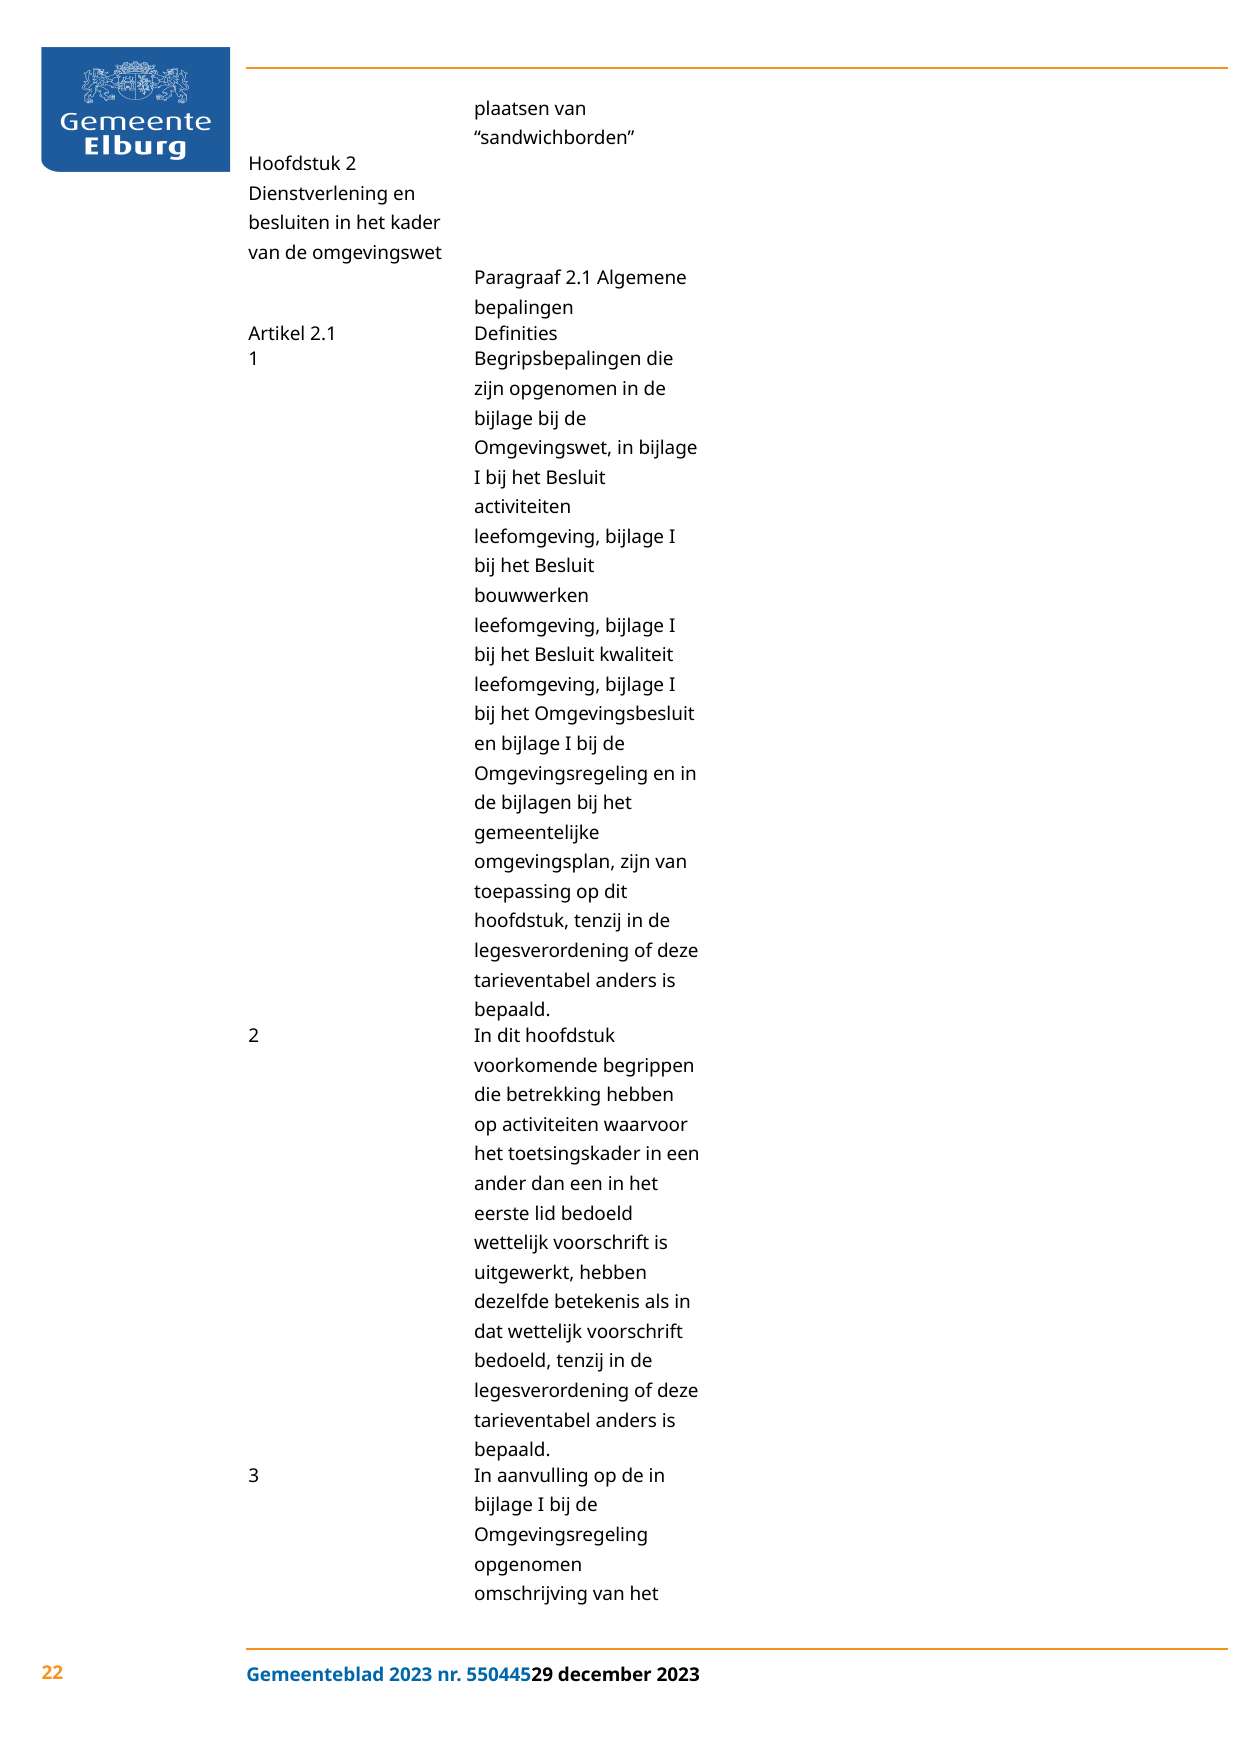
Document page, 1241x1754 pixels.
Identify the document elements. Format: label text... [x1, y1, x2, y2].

table_cell [700, 95, 926, 150]
table_cell [700, 265, 926, 320]
picture [41, 47, 231, 172]
table_cell [700, 1462, 926, 1606]
table_cell 2 [248, 1022, 474, 1462]
table_cell [700, 150, 926, 264]
table_cell 1 [248, 346, 474, 1022]
table_cell [700, 346, 926, 1022]
table_cell [474, 150, 700, 264]
table_cell Hoofdstuk 2 Dienstverlening en besluiten in het kader van de omgevingswet [248, 150, 474, 264]
table_cell Paragraaf 2.1 Algemene bepalingen [474, 265, 700, 320]
table_cell [700, 1022, 926, 1462]
table_cell Begripsbepalingen die zijn opgenomen in de bijlage bij de Omgevingswet, in bijlage I bij het Besluit activiteiten leefomgeving, bijlage I bij het Besluit bouwwerken leefomgeving, bijlage I bij het Besluit kwaliteit leefomgeving, bijlage I bij het Omgevingsbesluit en bijlage I bij de Omgevingsregeling en in de bijlagen bij het gemeentelijke omgevingsplan, zijn van toepassing op dit hoofdstuk, tenzij in de legesverordening of deze tarieventabel anders is bepaald. [474, 346, 700, 1022]
table_cell plaatsen van “sandwichborden” [474, 95, 700, 150]
table_cell Definities [474, 320, 700, 346]
table_cell [248, 95, 474, 150]
table_cell [700, 320, 926, 346]
table_cell Artikel 2.1 [248, 320, 474, 346]
table_cell In aanvulling op de in bijlage I bij de Omgevingsregeling opgenomen omschrijving van het [474, 1462, 700, 1606]
table_cell In dit hoofdstuk voorkomende begrippen die betrekking hebben op activiteiten waarvoor het toetsingskader in een ander dan een in het eerste lid bedoeld wettelijk voorschrift is uitgewerkt, hebben dezelfde betekenis als in dat wettelijk voorschrift bedoeld, tenzij in de legesverordening of deze tarieventabel anders is bepaald. [474, 1022, 700, 1462]
table_cell [248, 265, 474, 320]
table_cell 3 [248, 1462, 474, 1606]
